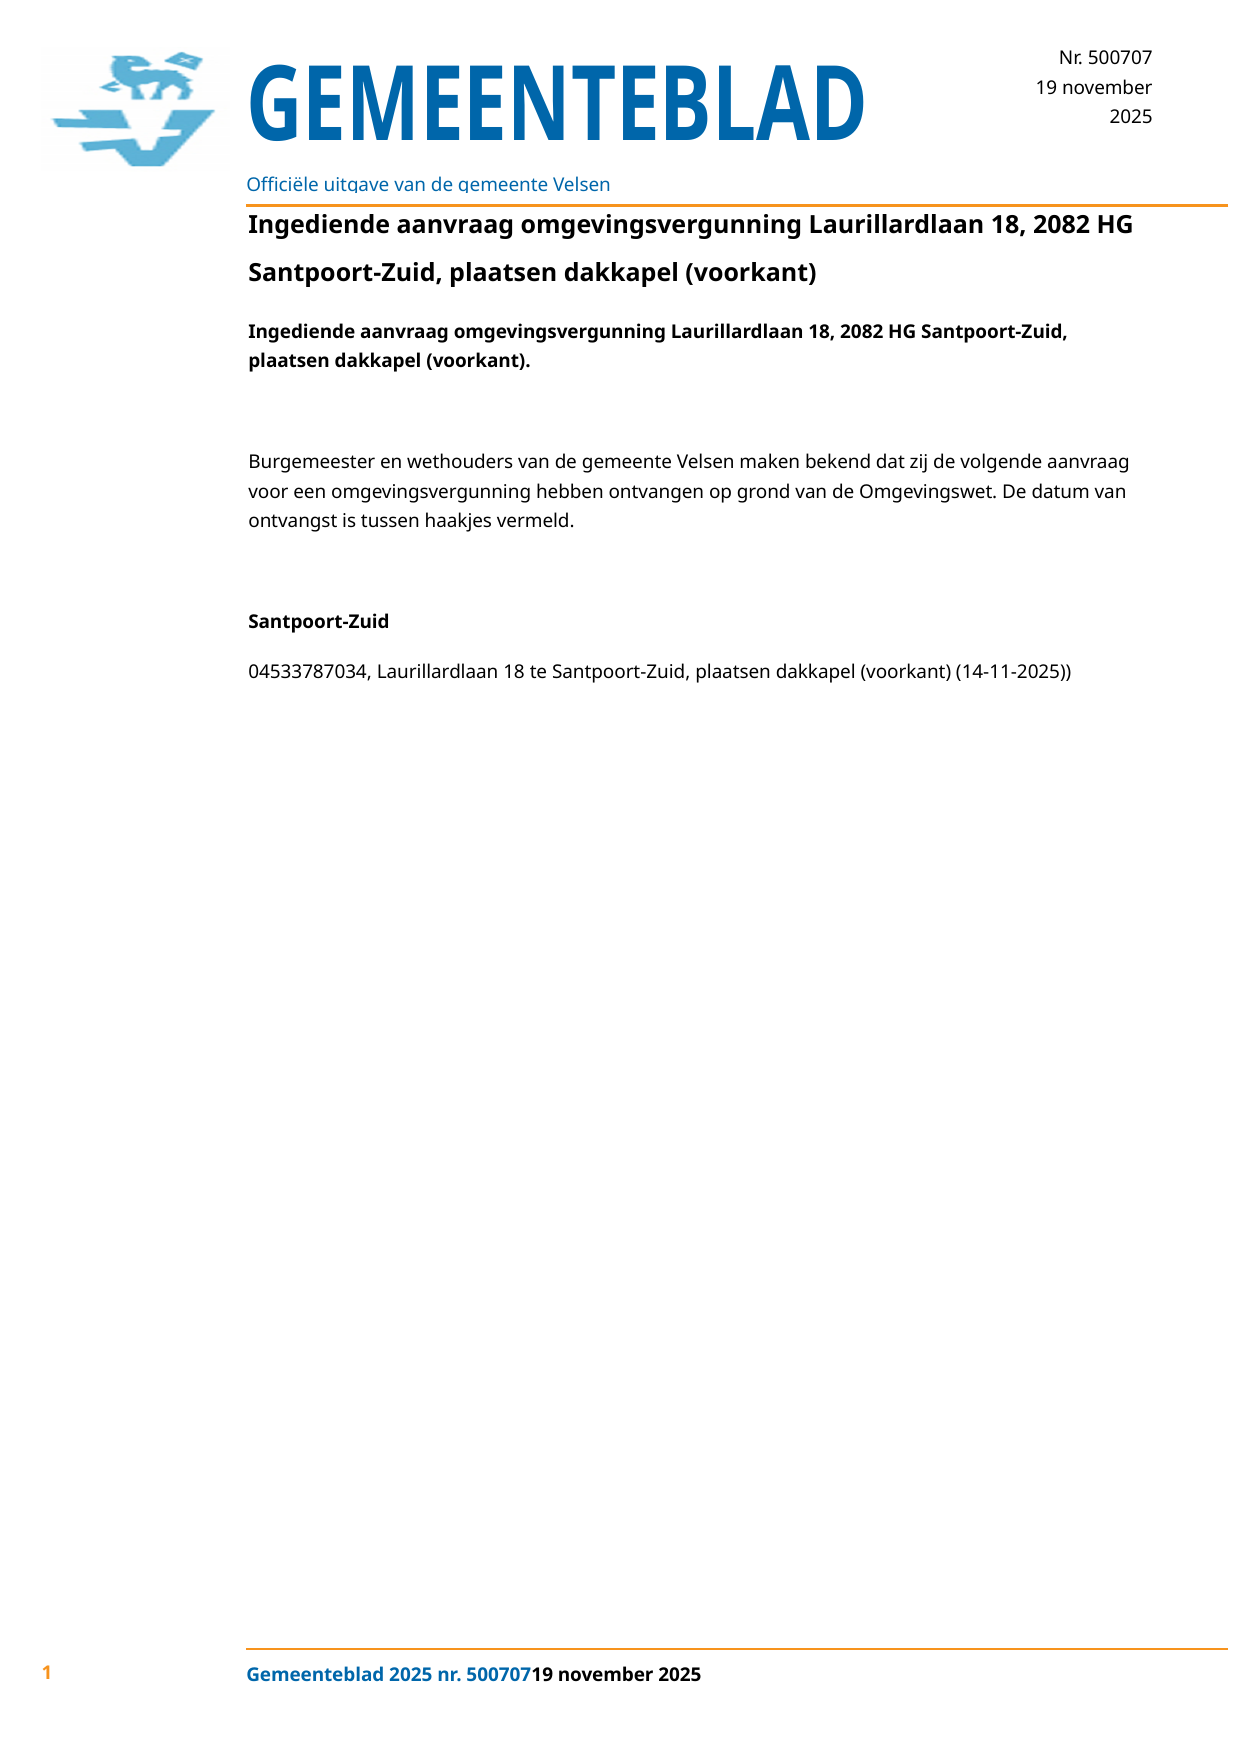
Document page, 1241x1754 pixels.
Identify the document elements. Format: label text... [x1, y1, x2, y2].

text 04533787034, Laurillardlaan 18 te Santpoort-Zuid, plaatsen dakkapel (voorkant) (14-11-2025)) [248, 659, 1152, 684]
picture [41, 47, 231, 172]
text Santpoort-Zuid [248, 608, 1152, 634]
text Ingediende aanvraag omgevingsvergunning Laurillardlaan 18, 2082 HG Santpoort-Zuid, plaatsen dakkapel (voorkant) [248, 207, 1152, 288]
text Burgemeester en wethouders van de gemeente Velsen maken bekend dat zij de volgende aanvraag voor een omgevingsvergunning hebben ontvangen op grond van de Omgevingswet. De datum van ontvangst is tussen haakjes vermeld. [248, 448, 1152, 533]
text Ingediende aanvraag omgevingsvergunning Laurillardlaan 18, 2082 HG Santpoort-Zuid, plaatsen dakkapel (voorkant). [248, 318, 1152, 373]
